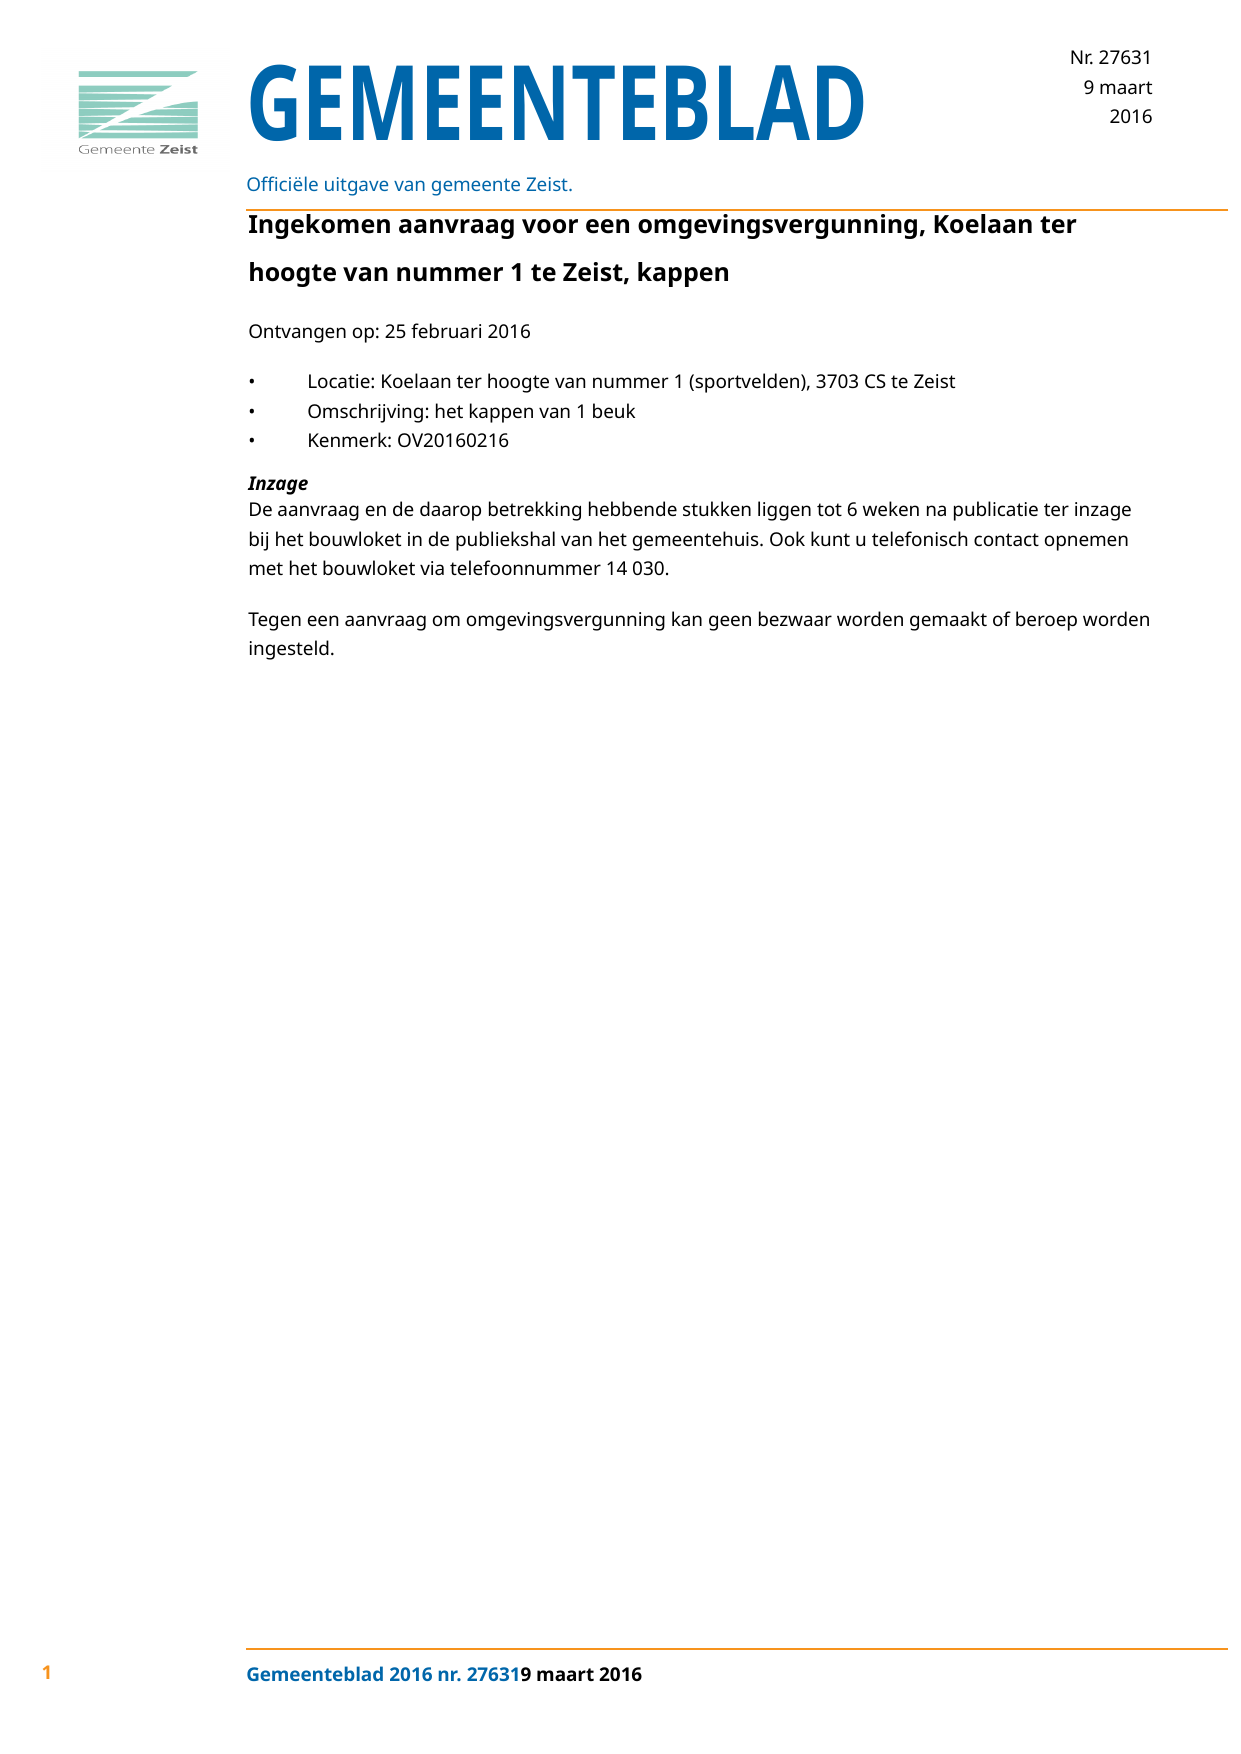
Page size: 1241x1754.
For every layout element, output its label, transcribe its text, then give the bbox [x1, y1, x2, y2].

list Locatie: Koelaan ter hoogte van nummer 1 (sportvelden), 3703 CS te Zeist [248, 368, 1152, 394]
text Ontvangen op: 25 februari 2016 [248, 318, 1152, 344]
picture [41, 47, 231, 172]
text De aanvraag en de daarop betrekking hebbende stukken liggen tot 6 weken na publicatie ter inzage bij het bouwloket in de publiekshal van het gemeentehuis. Ook kunt u telefonisch contact opnemen met het bouwloket via telefoonnummer 14 030. [248, 496, 1152, 581]
text Inzage [248, 471, 1152, 496]
text Ingekomen aanvraag voor een omgevingsvergunning, Koelaan ter hoogte van nummer 1 te Zeist, kappen [248, 211, 1152, 288]
list Kenmerk: OV20160216 [248, 427, 1152, 453]
text Tegen een aanvraag om omgevingsvergunning kan geen bezwaar worden gemaakt of beroep worden ingesteld. [248, 606, 1152, 661]
list Omschrijving: het kappen van 1 beuk [248, 398, 1152, 424]
